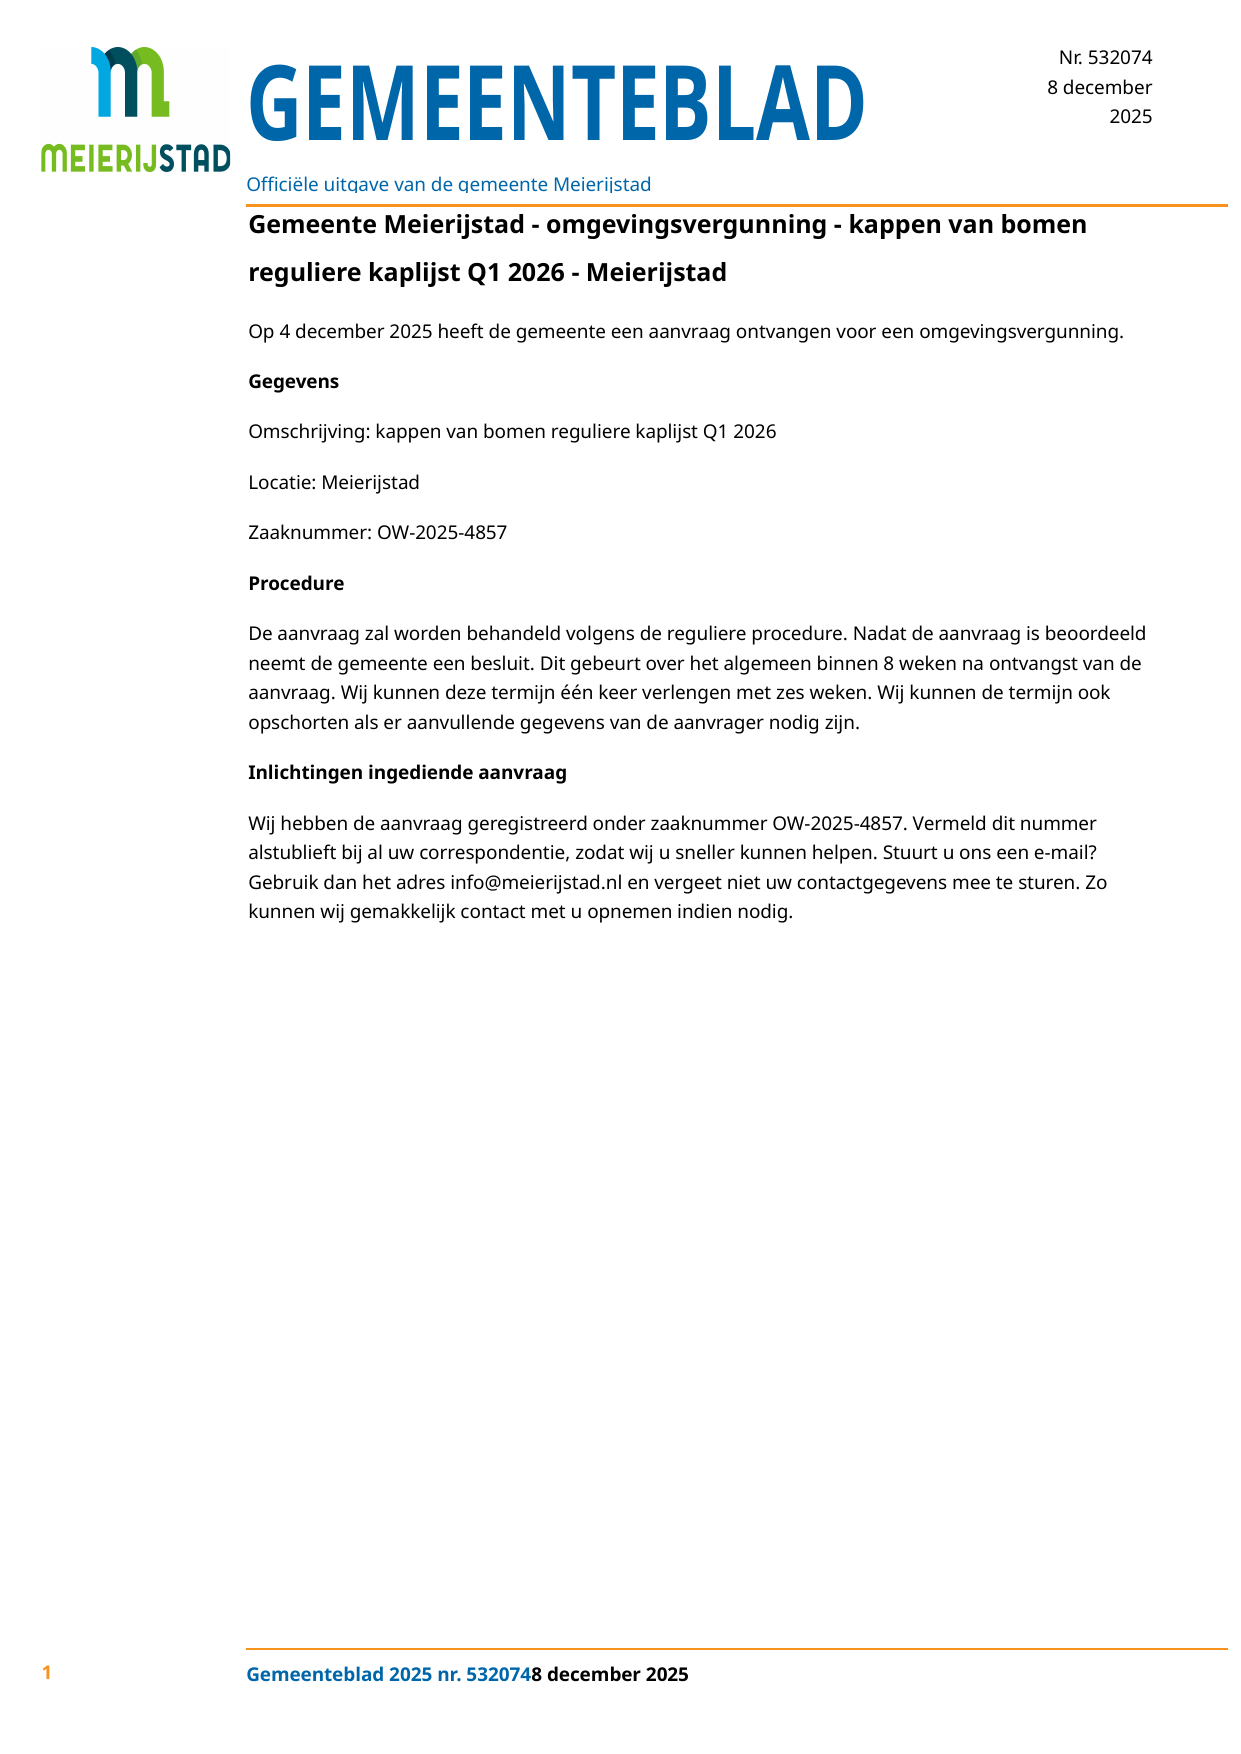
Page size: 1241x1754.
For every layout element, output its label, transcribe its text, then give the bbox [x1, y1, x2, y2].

text Gemeente Meierijstad - omgevingsvergunning - kappen van bomen reguliere kaplijst Q1 2026 - Meierijstad [248, 207, 1152, 288]
text Gegevens [248, 368, 1152, 394]
text Zaaknummer: OW-2025-4857 [248, 519, 1152, 545]
text Omschrijving: kappen van bomen reguliere kaplijst Q1 2026 [248, 419, 1152, 444]
text Wij hebben de aanvraag geregistreerd onder zaaknummer OW-2025-4857. Vermeld dit nummer alstublieft bij al uw correspondentie, zodat wij u sneller kunnen helpen. Stuurt u ons een e-mail? Gebruik dan het adres info@meierijstad.nl en vergeet niet uw contactgegevens mee te sturen. Zo kunnen wij gemakkelijk contact met u opnemen indien nodig. [248, 810, 1152, 924]
text Op 4 december 2025 heeft de gemeente een aanvraag ontvangen voor een omgevingsvergunning. [248, 318, 1152, 344]
text De aanvraag zal worden behandeld volgens de reguliere procedure. Nadat de aanvraag is beoordeeld neemt de gemeente een besluit. Dit gebeurt over het algemeen binnen 8 weken na ontvangst van de aanvraag. Wij kunnen deze termijn één keer verlengen met zes weken. Wij kunnen de termijn ook opschorten als er aanvullende gegevens van de aanvrager nodig zijn. [248, 620, 1152, 735]
text Procedure [248, 570, 1152, 596]
text Locatie: Meierijstad [248, 469, 1152, 495]
text Inlichtingen ingediende aanvraag [248, 759, 1152, 785]
picture [41, 47, 231, 172]
